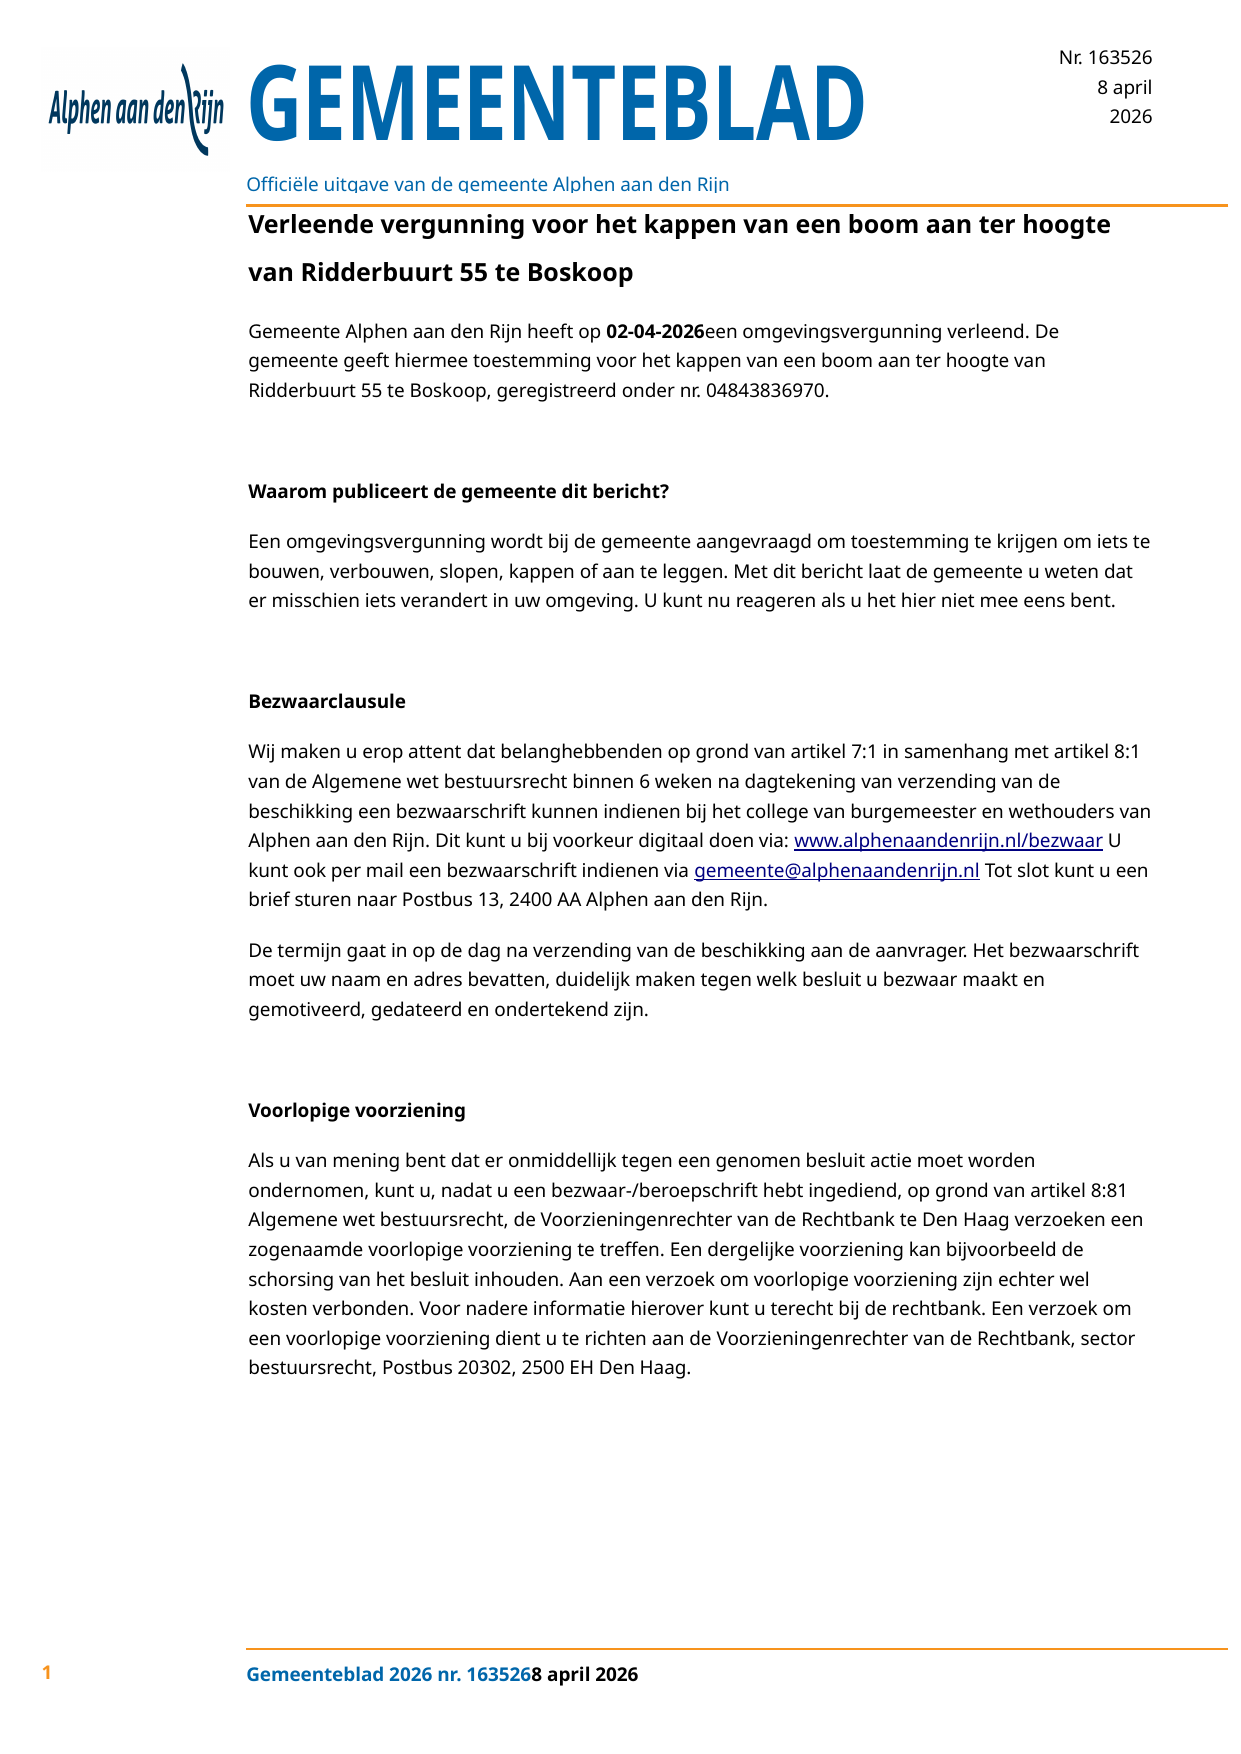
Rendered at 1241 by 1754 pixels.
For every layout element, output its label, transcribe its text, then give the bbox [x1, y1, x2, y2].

text Wij maken u erop attent dat belanghebbenden op grond van artikel 7:1 in samenhang met artikel 8:1 van de Algemene wet bestuursrecht binnen 6 weken na dagtekening van verzending van de beschikking een bezwaarschrift kunnen indienen bij het college van burgemeester en wethouders van Alphen aan den Rijn. Dit kunt u bij voorkeur digitaal doen via: www.alphenaandenrijn.nl/bezwaar U kunt ook per mail een bezwaarschrift indienen via gemeente@alphenaandenrijn.nl Tot slot kunt u een brief sturen naar Postbus 13, 2400 AA Alphen aan den Rijn. [248, 739, 1152, 912]
text Voorlopige voorziening [248, 1097, 1152, 1123]
text Als u van mening bent dat er onmiddellijk tegen een genomen besluit actie moet worden ondernomen, kunt u, nadat u een bezwaar-/beroepschrift hebt ingediend, op grond van artikel 8:81 Algemene wet bestuursrecht, de Voorzieningenrechter van de Rechtbank te Den Haag verzoeken een zogenaamde voorlopige voorziening te treffen. Een dergelijke voorziening kan bijvoorbeeld de schorsing van het besluit inhouden. Aan een verzoek om voorlopige voorziening zijn echter wel kosten verbonden. Voor nadere informatie hierover kunt u terecht bij de rechtbank. Een verzoek om een voorlopige voorziening dient u te richten aan de Voorzieningenrechter van de Rechtbank, sector bestuursrecht, Postbus 20302, 2500 EH Den Haag. [248, 1147, 1152, 1380]
text Een omgevingsvergunning wordt bij de gemeente aangevraagd om toestemming te krijgen om iets te bouwen, verbouwen, slopen, kappen of aan te leggen. Met dit bericht laat de gemeente u weten dat er misschien iets verandert in uw omgeving. U kunt nu reageren als u het hier niet mee eens bent. [248, 528, 1152, 613]
text Gemeente Alphen aan den Rijn heeft op 02-04-2026een omgevingsvergunning verleend. De gemeente geeft hiermee toestemming voor het kappen van een boom aan ter hoogte van Ridderbuurt 55 te Boskoop, geregistreerd onder nr. 04843836970. [248, 318, 1152, 403]
text De termijn gaat in op de dag na verzending van de beschikking aan de aanvrager. Het bezwaarschrift moet uw naam en adres bevatten, duidelijk maken tegen welk besluit u bezwaar maakt en gemotiveerd, gedateerd en ondertekend zijn. [248, 937, 1152, 1022]
text Bezwaarclausule [248, 688, 1152, 714]
picture [41, 47, 231, 172]
text Verleende vergunning voor het kappen van een boom aan ter hoogte van Ridderbuurt 55 te Boskoop [248, 207, 1152, 288]
text Waarom publiceert de gemeente dit bericht? [248, 478, 1152, 504]
